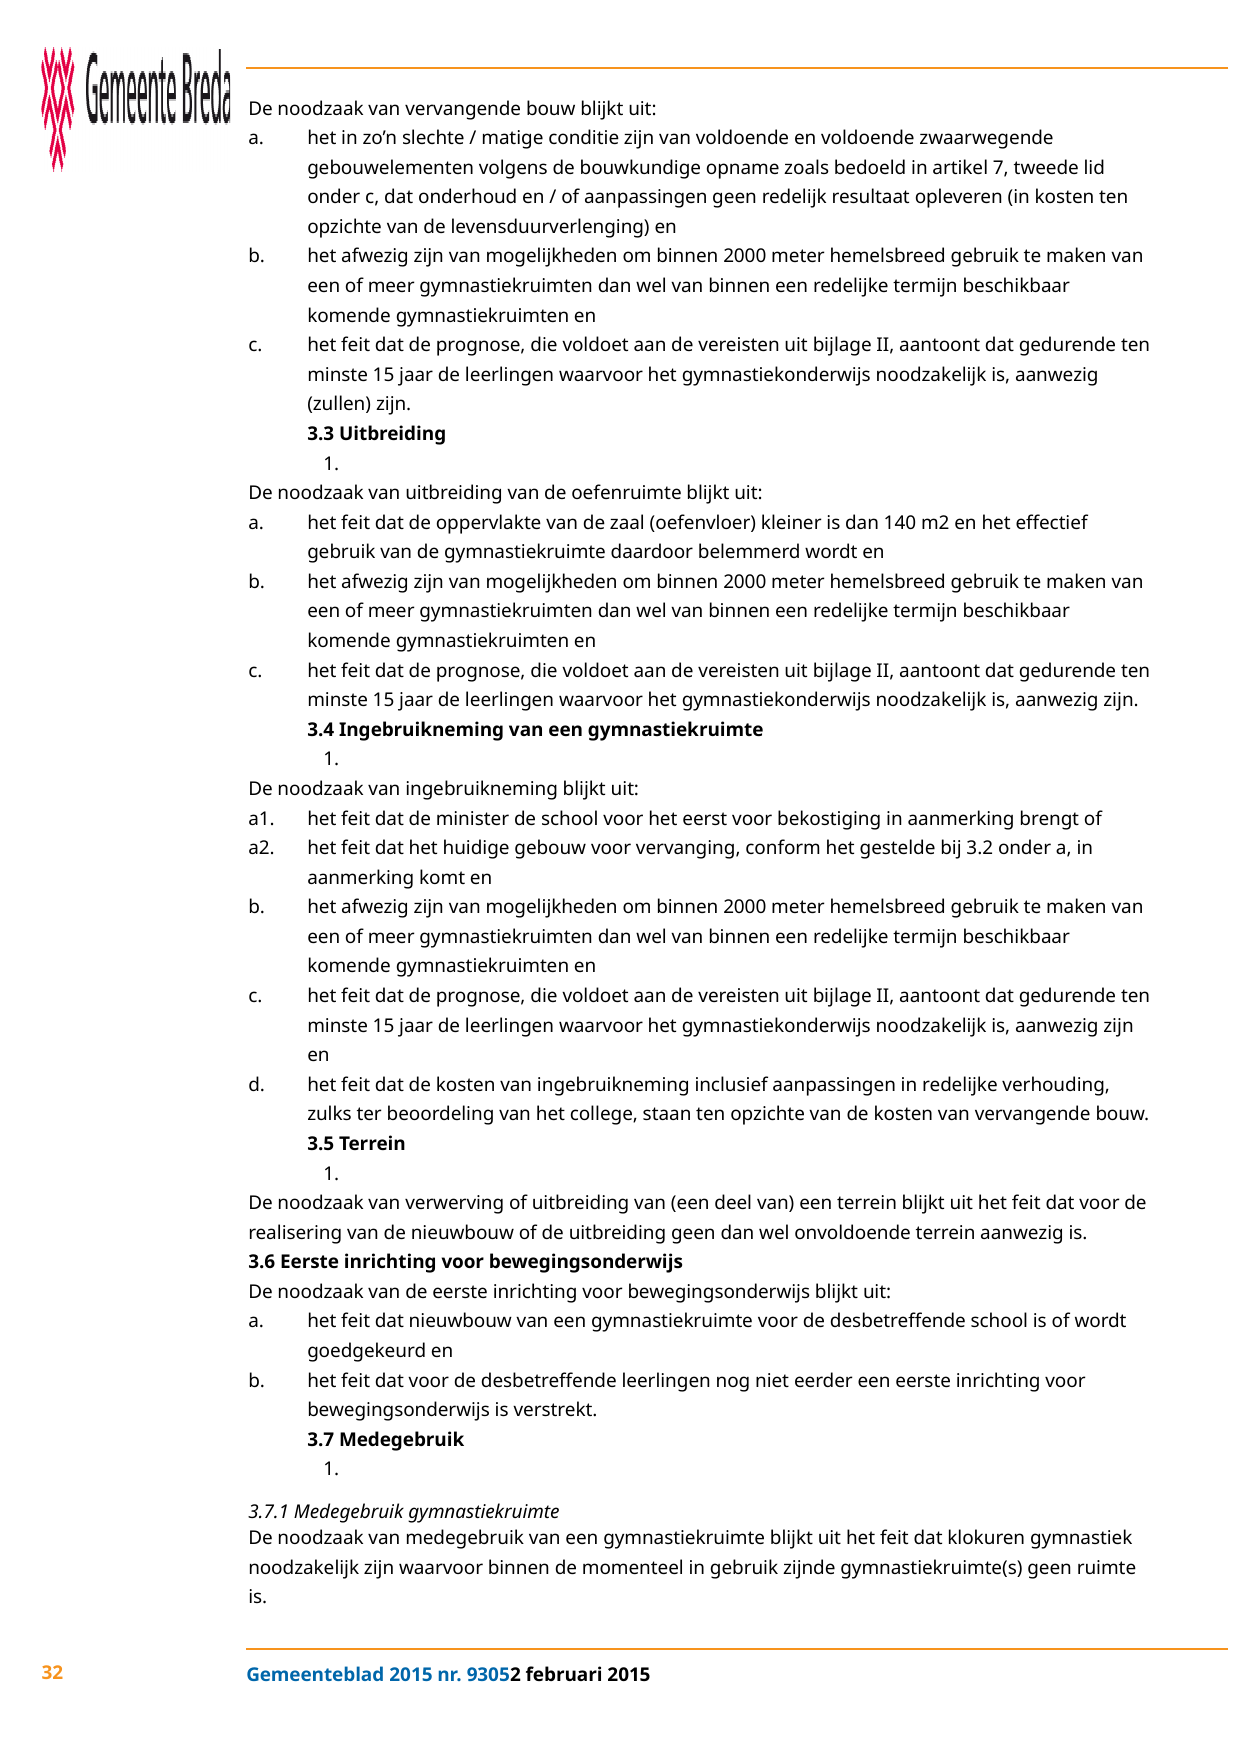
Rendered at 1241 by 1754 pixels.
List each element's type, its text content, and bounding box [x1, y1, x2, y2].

list het in zo’n slechte / matige conditie zijn van voldoende en voldoende zwaarwegende gebouwelementen volgens de bouwkundige opname zoals bedoeld in artikel 7, tweede lid onder c, dat onderhoud en / of aanpassingen geen redelijk resultaat opleveren (in kosten ten opzichte van de levensduurverlenging) en [248, 124, 1152, 239]
picture [41, 47, 231, 172]
list het afwezig zijn van mogelijkheden om binnen 2000 meter hemelsbreed gebruik te maken van een of meer gymnastiekruimten dan wel van binnen een redelijke termijn beschikbaar komende gymnastiekruimten en [248, 893, 1152, 978]
list het feit dat de prognose, die voldoet aan de vereisten uit bijlage II, aantoont dat gedurende ten minste 15 jaar de leerlingen waarvoor het gymnastiekonderwijs noodzakelijk is, aanwezig (zullen) zijn. [248, 331, 1152, 416]
list het feit dat de minister de school voor het eerst voor bekostiging in aanmerking brengt of [248, 805, 1152, 831]
list het feit dat voor de desbetreffende leerlingen nog niet eerder een eerste inrichting voor bewegingsonderwijs is verstrekt. [248, 1367, 1152, 1422]
text 3.6 Eerste inrichting voor bewegingsonderwijs [248, 1248, 1152, 1274]
list het feit dat de kosten van ingebruikneming inclusief aanpassingen in redelijke verhouding, zulks ter beoordeling van het college, staan ten opzichte van de kosten van vervangende bouw. [248, 1071, 1152, 1126]
text De noodzaak van verwerving of uitbreiding van (een deel van) een terrein blijkt uit het feit dat voor de realisering van de nieuwbouw of de uitbreiding geen dan wel onvoldoende terrein aanwezig is. [248, 1189, 1152, 1245]
text De noodzaak van vervangende bouw blijkt uit: [248, 95, 1152, 121]
list 3.7 Medegebruik [248, 1426, 1152, 1452]
text De noodzaak van de eerste inrichting voor bewegingsonderwijs blijkt uit: [248, 1278, 1152, 1304]
list 3.4 Ingebruikneming van een gymnastiekruimte [248, 716, 1152, 742]
list het feit dat de prognose, die voldoet aan de vereisten uit bijlage II, aantoont dat gedurende ten minste 15 jaar de leerlingen waarvoor het gymnastiekonderwijs noodzakelijk is, aanwezig zijn en [248, 982, 1152, 1067]
text De noodzaak van medegebruik van een gymnastiekruimte blijkt uit het feit dat klokuren gymnastiek noodzakelijk zijn waarvoor binnen de momenteel in gebruik zijnde gymnastiekruimte(s) geen ruimte is. [248, 1524, 1152, 1609]
list het feit dat de prognose, die voldoet aan de vereisten uit bijlage II, aantoont dat gedurende ten minste 15 jaar de leerlingen waarvoor het gymnastiekonderwijs noodzakelijk is, aanwezig zijn. [248, 657, 1152, 712]
list het feit dat het huidige gebouw voor vervanging, conform het gestelde bij 3.2 onder a, in aanmerking komt en [248, 834, 1152, 890]
text De noodzaak van uitbreiding van de oefenruimte blijkt uit: [248, 479, 1152, 505]
list 3.3 Uitbreiding [248, 420, 1152, 446]
text 3.7.1 Medegebruik gymnastiekruimte [248, 1499, 1152, 1524]
list 3.5 Terrein [248, 1130, 1152, 1156]
list het feit dat nieuwbouw van een gymnastiekruimte voor de desbetreffende school is of wordt goedgekeurd en [248, 1308, 1152, 1363]
list het afwezig zijn van mogelijkheden om binnen 2000 meter hemelsbreed gebruik te maken van een of meer gymnastiekruimten dan wel van binnen een redelijke termijn beschikbaar komende gymnastiekruimten en [248, 568, 1152, 653]
text De noodzaak van ingebruikneming blijkt uit: [248, 775, 1152, 801]
list het feit dat de oppervlakte van de zaal (oefenvloer) kleiner is dan 140 m2 en het effectief gebruik van de gymnastiekruimte daardoor belemmerd wordt en [248, 509, 1152, 564]
list het afwezig zijn van mogelijkheden om binnen 2000 meter hemelsbreed gebruik te maken van een of meer gymnastiekruimten dan wel van binnen een redelijke termijn beschikbaar komende gymnastiekruimten en [248, 243, 1152, 328]
